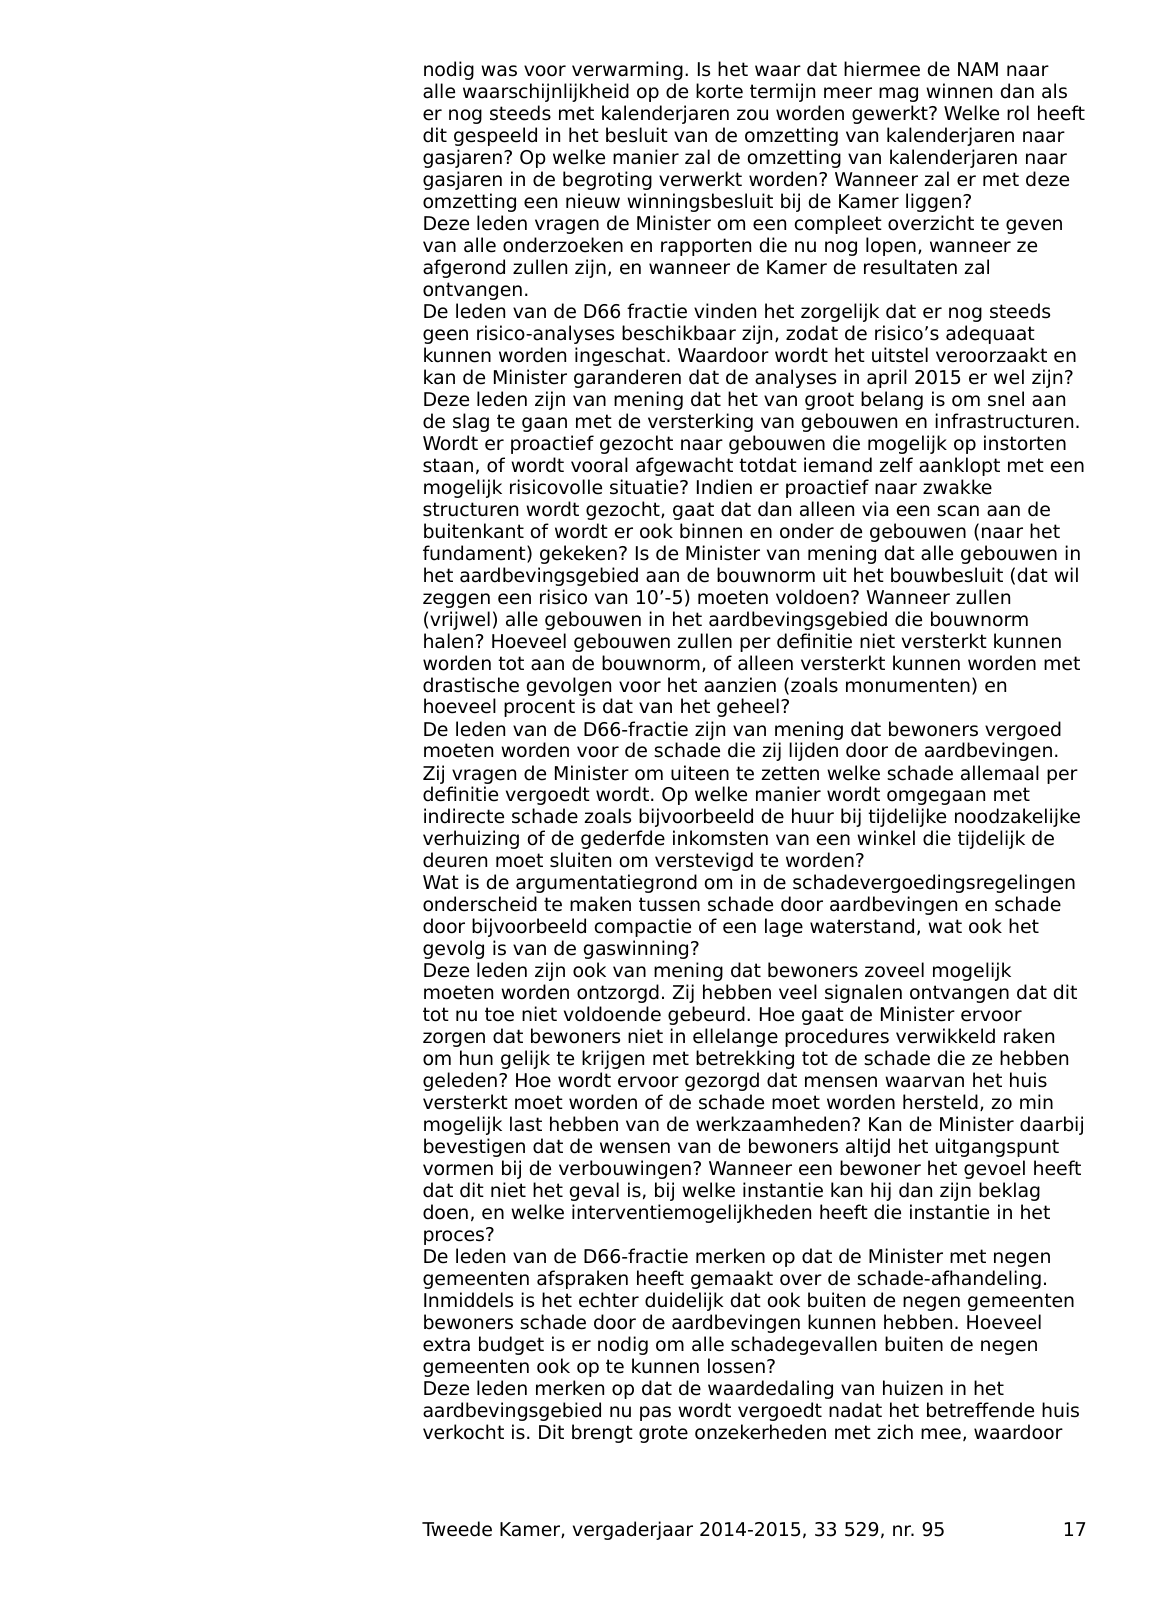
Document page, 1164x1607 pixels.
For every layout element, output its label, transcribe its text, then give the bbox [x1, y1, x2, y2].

text Deze leden vragen de Minister om een compleet overzicht te geven van alle onderzoeken en rapporten die nu nog lopen, wanneer ze afgerond zullen zijn, en wanneer de Kamer de resultaten zal ontvangen. [422, 213, 1087, 301]
text nodig was voor verwarming. Is het waar dat hiermee de NAM naar alle waarschijnlijkheid op de korte termijn meer mag winnen dan als er nog steeds met kalenderjaren zou worden gewerkt? Welke rol heeft dit gespeeld in het besluit van de omzetting van kalenderjaren naar gasjaren? Op welke manier zal de omzetting van kalenderjaren naar gasjaren in de begroting verwerkt worden? Wanneer zal er met deze omzetting een nieuw winningsbesluit bij de Kamer liggen? [422, 59, 1087, 213]
text De leden van de D66-fractie merken op dat de Minister met negen gemeenten afspraken heeft gemaakt over de schade-afhandeling. Inmiddels is het echter duidelijk dat ook buiten de negen gemeenten bewoners schade door de aardbevingen kunnen hebben. Hoeveel extra budget is er nodig om alle schadegevallen buiten de negen gemeenten ook op te kunnen lossen? [422, 1246, 1087, 1378]
text De leden van de D66 fractie vinden het zorgelijk dat er nog steeds geen risico-analyses beschikbaar zijn, zodat de risico’s adequaat kunnen worden ingeschat. Waardoor wordt het uitstel veroorzaakt en kan de Minister garanderen dat de analyses in april 2015 er wel zijn? [422, 301, 1087, 389]
text De leden van de D66-fractie zijn van mening dat bewoners vergoed moeten worden voor de schade die zij lijden door de aardbevingen. Zij vragen de Minister om uiteen te zetten welke schade allemaal per definitie vergoedt wordt. Op welke manier wordt omgegaan met indirecte schade zoals bijvoorbeeld de huur bij tijdelijke noodzakelijke verhuizing of de gederfde inkomsten van een winkel die tijdelijk de deuren moet sluiten om verstevigd te worden? [422, 718, 1087, 872]
text Deze leden zijn van mening dat het van groot belang is om snel aan de slag te gaan met de versterking van gebouwen en infrastructuren. Wordt er proactief gezocht naar gebouwen die mogelijk op instorten staan, of wordt vooral afgewacht totdat iemand zelf aanklopt met een mogelijk risicovolle situatie? Indien er proactief naar zwakke structuren wordt gezocht, gaat dat dan alleen via een scan aan de buitenkant of wordt er ook binnen en onder de gebouwen (naar het fundament) gekeken? Is de Minister van mening dat alle gebouwen in het aardbevingsgebied aan de bouwnorm uit het bouwbesluit (dat wil zeggen een risico van 10’-5) moeten voldoen? Wanneer zullen (vrijwel) alle gebouwen in het aardbevingsgebied die bouwnorm halen? Hoeveel gebouwen zullen per definitie niet versterkt kunnen worden tot aan de bouwnorm, of alleen versterkt kunnen worden met drastische gevolgen voor het aanzien (zoals monumenten) en hoeveel procent is dat van het geheel? [422, 389, 1087, 718]
text Deze leden zijn ook van mening dat bewoners zoveel mogelijk moeten worden ontzorgd. Zij hebben veel signalen ontvangen dat dit tot nu toe niet voldoende gebeurd. Hoe gaat de Minister ervoor zorgen dat bewoners niet in ellelange procedures verwikkeld raken om hun gelijk te krijgen met betrekking tot de schade die ze hebben geleden? Hoe wordt ervoor gezorgd dat mensen waarvan het huis versterkt moet worden of de schade moet worden hersteld, zo min mogelijk last hebben van de werkzaamheden? Kan de Minister daarbij bevestigen dat de wensen van de bewoners altijd het uitgangspunt vormen bij de verbouwingen? Wanneer een bewoner het gevoel heeft dat dit niet het geval is, bij welke instantie kan hij dan zijn beklag doen, en welke interventiemogelijkheden heeft die instantie in het proces? [422, 960, 1087, 1246]
text Deze leden merken op dat de waardedaling van huizen in het aardbevingsgebied nu pas wordt vergoedt nadat het betreffende huis verkocht is. Dit brengt grote onzekerheden met zich mee, waardoor [422, 1378, 1087, 1444]
text Wat is de argumentatiegrond om in de schadevergoedingsregelingen onderscheid te maken tussen schade door aardbevingen en schade door bijvoorbeeld compactie of een lage waterstand, wat ook het gevolg is van de gaswinning? [422, 872, 1087, 960]
